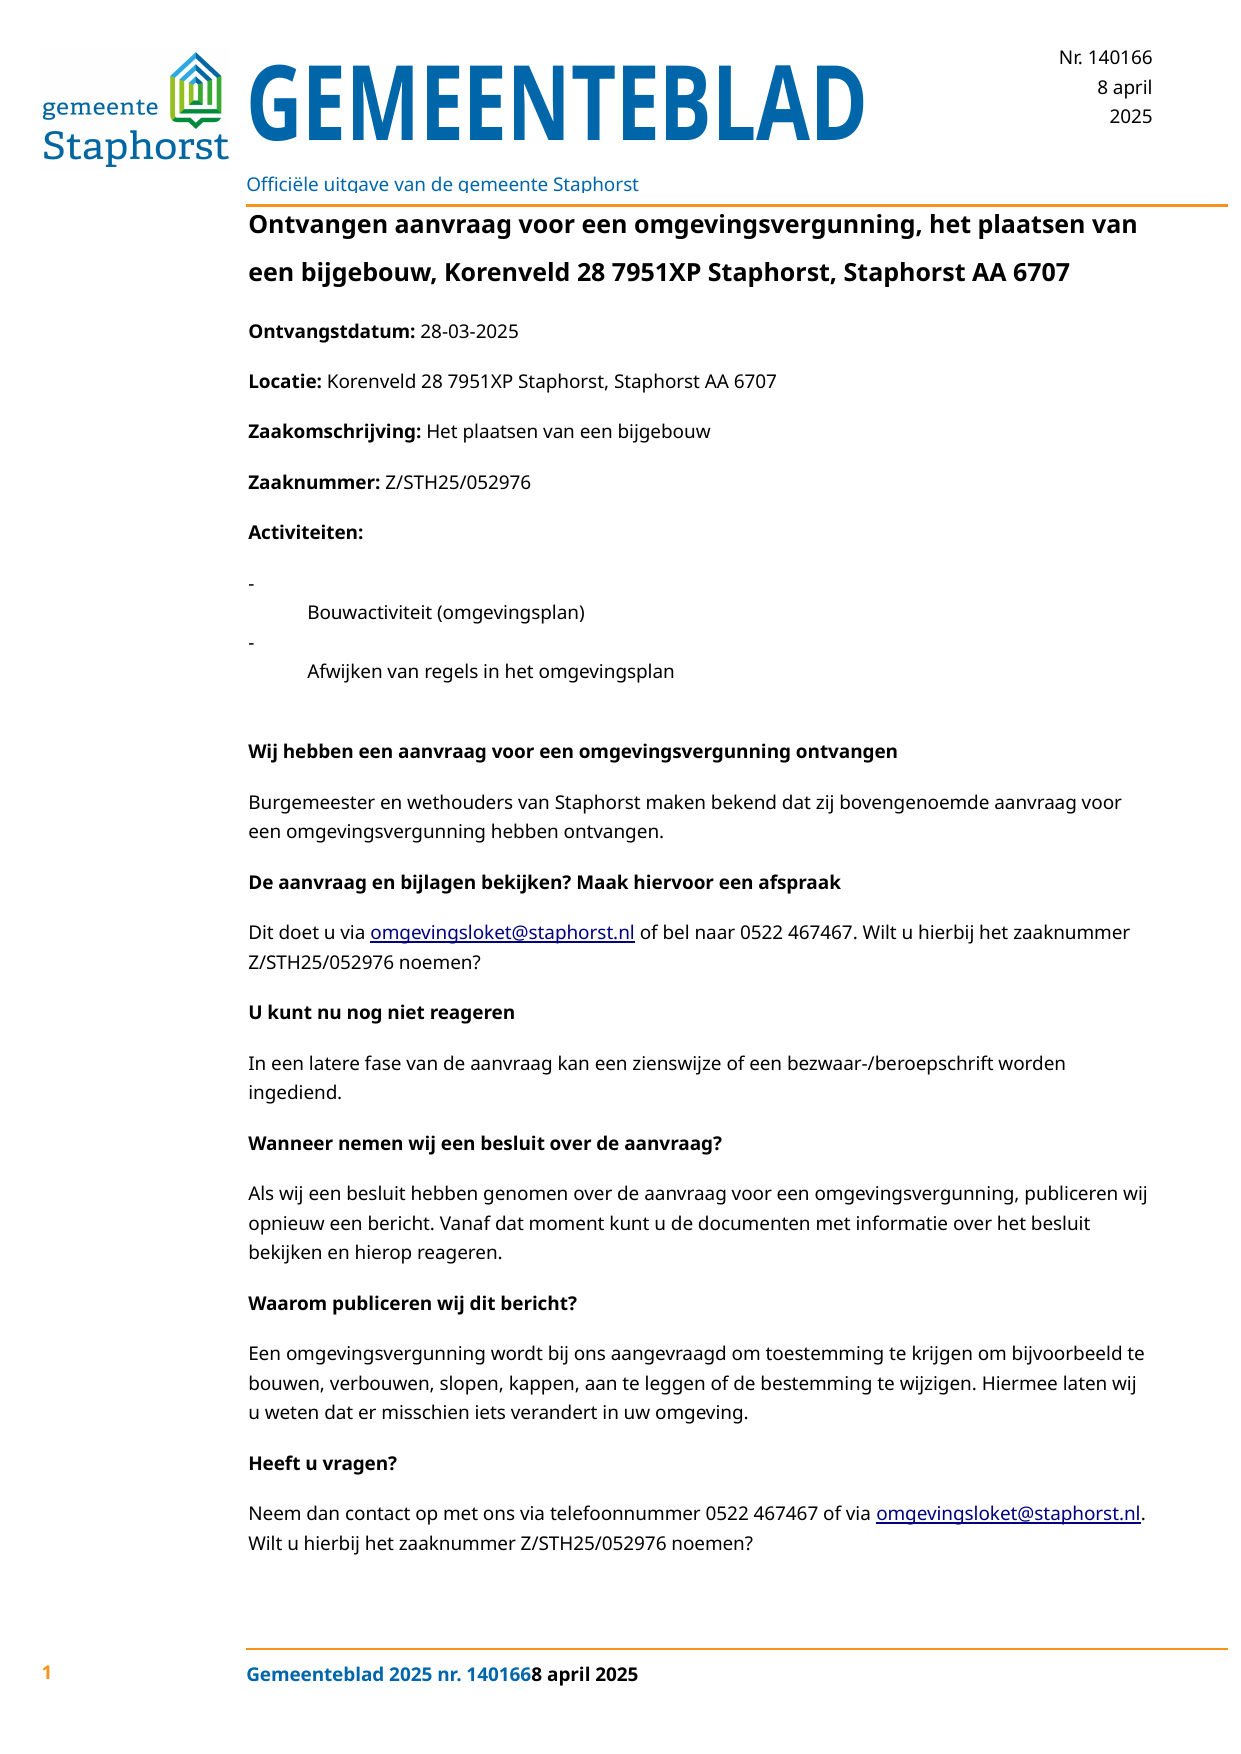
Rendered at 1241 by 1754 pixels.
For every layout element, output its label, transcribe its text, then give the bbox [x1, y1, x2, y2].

text Activiteiten: [248, 519, 1152, 545]
text Locatie: Korenveld 28 7951XP Staphorst, Staphorst AA 6707 [248, 368, 1152, 394]
text Wij hebben een aanvraag voor een omgevingsvergunning ontvangen [248, 739, 1152, 764]
text In een latere fase van de aanvraag kan een zienswijze of een bezwaar-/beroepschrift worden ingediend. [248, 1050, 1152, 1105]
text Neem dan contact op met ons via telefoonnummer 0522 467467 of via omgevingsloket@staphorst.nl. Wilt u hierbij het zaaknummer Z/STH25/052976 noemen? [248, 1500, 1152, 1556]
text Ontvangstdatum: 28-03-2025 [248, 318, 1152, 344]
text Ontvangen aanvraag voor een omgevingsvergunning, het plaatsen van een bijgebouw, Korenveld 28 7951XP Staphorst, Staphorst AA 6707 [248, 207, 1152, 288]
text Heeft u vragen? [248, 1450, 1152, 1476]
text Dit doet u via omgevingsloket@staphorst.nl of bel naar 0522 467467. Wilt u hierbij het zaaknummer Z/STH25/052976 noemen? [248, 919, 1152, 975]
text De aanvraag en bijlagen bekijken? Maak hiervoor een afspraak [248, 869, 1152, 895]
list Bouwactiviteit (omgevingsplan) [248, 599, 1152, 625]
text U kunt nu nog niet reageren [248, 999, 1152, 1025]
text Zaaknummer: Z/STH25/052976 [248, 469, 1152, 495]
text Waarom publiceren wij dit bericht? [248, 1290, 1152, 1316]
text Zaakomschrijving: Het plaatsen van een bijgebouw [248, 419, 1152, 444]
text Wanneer nemen wij een besluit over de aanvraag? [248, 1130, 1152, 1156]
picture [41, 47, 231, 172]
list Afwijken van regels in het omgevingsplan [248, 659, 1152, 684]
text Burgemeester en wethouders van Staphorst maken bekend dat zij bovengenoemde aanvraag voor een omgevingsvergunning hebben ontvangen. [248, 789, 1152, 844]
text Een omgevingsvergunning wordt bij ons aangevraagd om toestemming te krijgen om bijvoorbeeld te bouwen, verbouwen, slopen, kappen, aan te leggen of de bestemming te wijzigen. Hiermee laten wij u weten dat er misschien iets verandert in uw omgeving. [248, 1340, 1152, 1425]
text Als wij een besluit hebben genomen over de aanvraag voor een omgevingsvergunning, publiceren wij opnieuw een bericht. Vanaf dat moment kunt u de documenten met informatie over het besluit bekijken en hierop reageren. [248, 1180, 1152, 1265]
